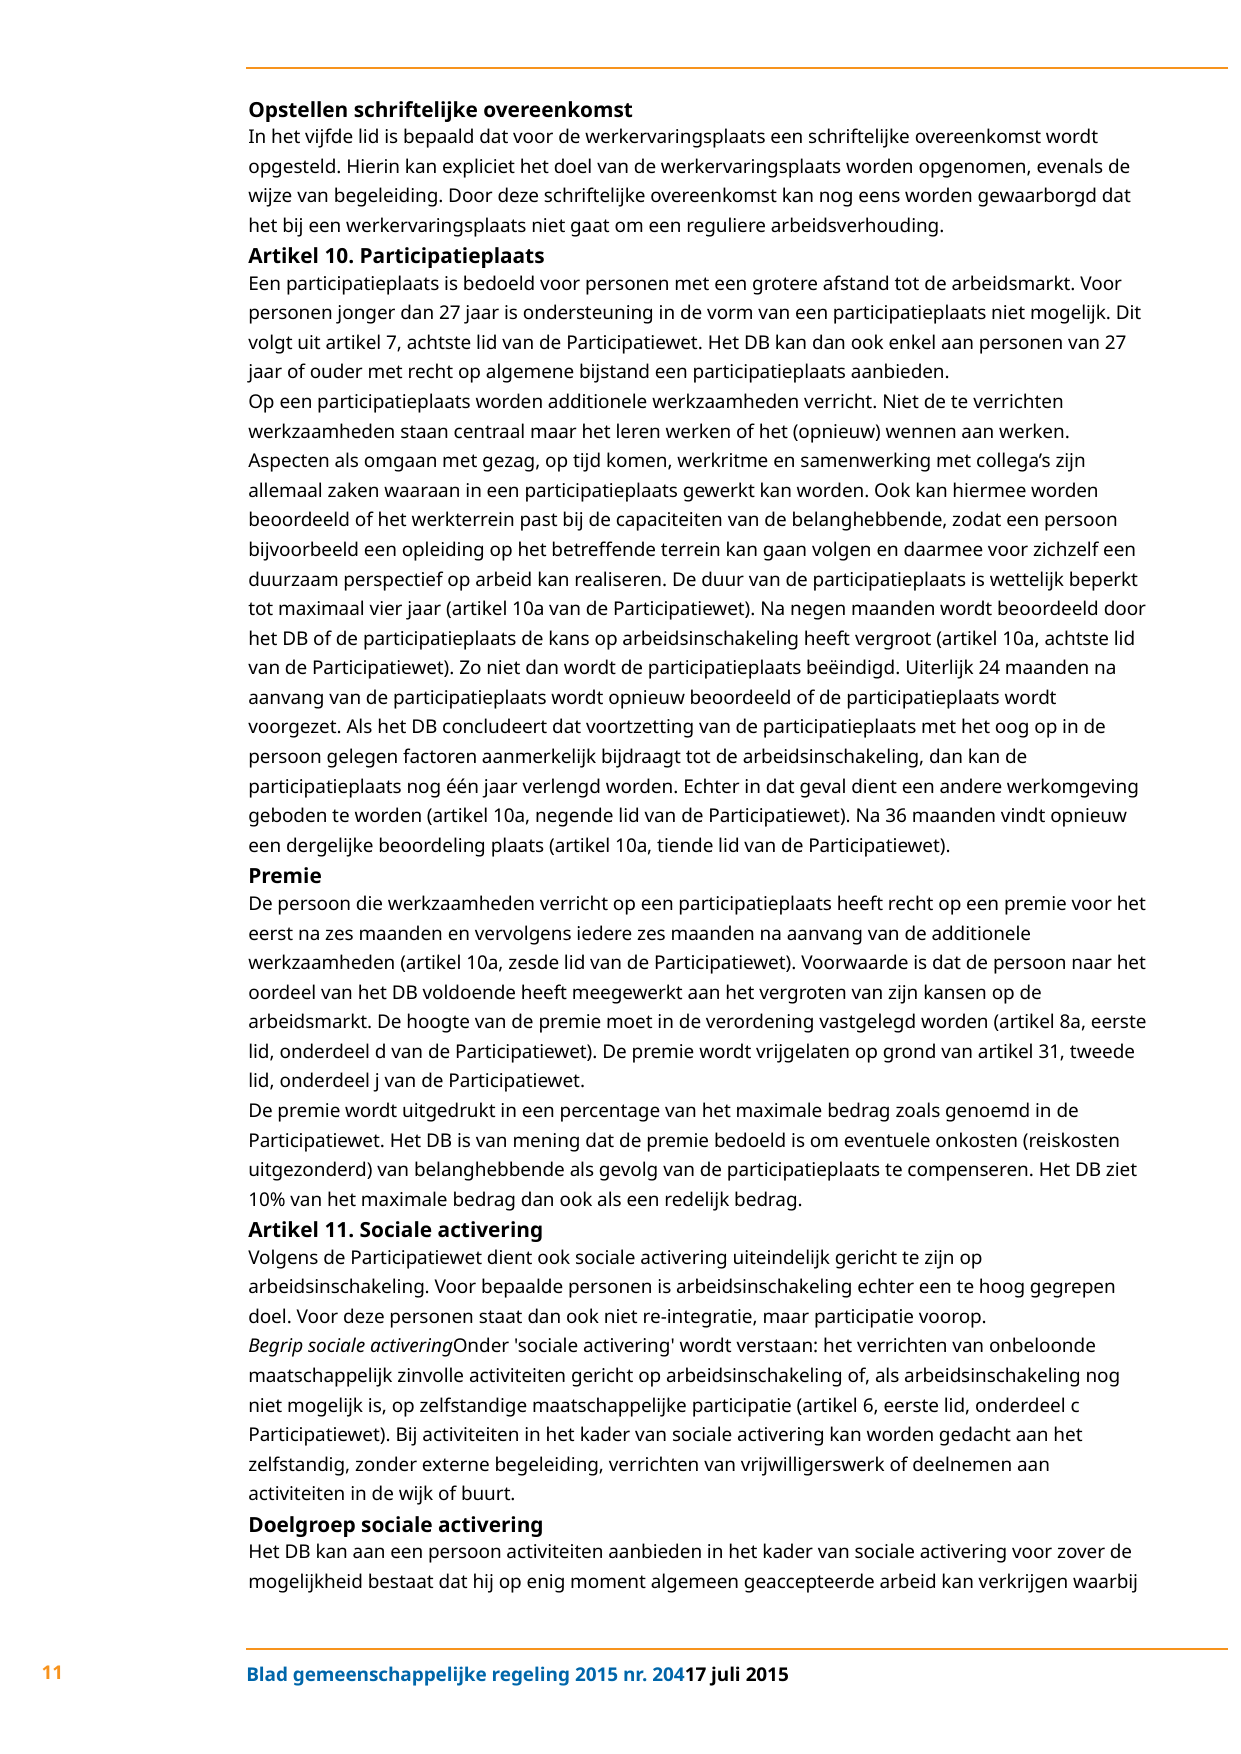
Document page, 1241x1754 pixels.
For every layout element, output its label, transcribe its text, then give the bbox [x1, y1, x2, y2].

text Opstellen schriftelijke overeenkomst [248, 95, 1152, 123]
text Doelgroep sociale activering [248, 1510, 1152, 1539]
text Volgens de Participatiewet dient ook sociale activering uiteindelijk gericht te zijn op arbeidsinschakeling. Voor bepaalde personen is arbeidsinschakeling echter een te hoog gegrepen doel. Voor deze personen staat dan ook niet re-integratie, maar participatie voorop. [248, 1244, 1152, 1329]
text Op een participatieplaats worden additionele werkzaamheden verricht. Niet de te verrichten werkzaamheden staan centraal maar het leren werken of het (opnieuw) wennen aan werken. Aspecten als omgaan met gezag, op tijd komen, werkritme en samenwerking met collega’s zijn allemaal zaken waaraan in een participatieplaats gewerkt kan worden. Ook kan hiermee worden beoordeeld of het werkterrein past bij de capaciteiten van de belanghebbende, zodat een persoon bijvoorbeeld een opleiding op het betreffende terrein kan gaan volgen en daarmee voor zichzelf een duurzaam perspectief op arbeid kan realiseren. De duur van de participatieplaats is wettelijk beperkt tot maximaal vier jaar (artikel 10a van de Participatiewet). Na negen maanden wordt beoordeeld door het DB of de participatieplaats de kans op arbeidsinschakeling heeft vergroot (artikel 10a, achtste lid van de Participatiewet). Zo niet dan wordt de participatieplaats beëindigd. Uiterlijk 24 maanden na aanvang van de participatieplaats wordt opnieuw beoordeeld of de participatieplaats wordt voorgezet. Als het DB concludeert dat voortzetting van de participatieplaats met het oog op in de persoon gelegen factoren aanmerkelijk bijdraagt tot de arbeidsinschakeling, dan kan de participatieplaats nog één jaar verlengd worden. Echter in dat geval dient een andere werkomgeving geboden te worden (artikel 10a, negende lid van de Participatiewet). Na 36 maanden vindt opnieuw een dergelijke beoordeling plaats (artikel 10a, tiende lid van de Participatiewet). [248, 388, 1152, 858]
picture [41, 47, 231, 172]
text De persoon die werkzaamheden verricht op een participatieplaats heeft recht op een premie voor het eerst na zes maanden en vervolgens iedere zes maanden na aanvang van de additionele werkzaamheden (artikel 10a, zesde lid van de Participatiewet). Voorwaarde is dat de persoon naar het oordeel van het DB voldoende heeft meegewerkt aan het vergroten van zijn kansen op de arbeidsmarkt. De hoogte van de premie moet in de verordening vastgelegd worden (artikel 8a, eerste lid, onderdeel d van de Participatiewet). De premie wordt vrijgelaten op grond van artikel 31, tweede lid, onderdeel j van de Participatiewet. [248, 890, 1152, 1093]
text Het DB kan aan een persoon activiteiten aanbieden in het kader van sociale activering voor zover de mogelijkheid bestaat dat hij op enig moment algemeen geaccepteerde arbeid kan verkrijgen waarbij [248, 1539, 1152, 1594]
text In het vijfde lid is bepaald dat voor de werkervaringsplaats een schriftelijke overeenkomst wordt opgesteld. Hierin kan expliciet het doel van de werkervaringsplaats worden opgenomen, evenals de wijze van begeleiding. Door deze schriftelijke overeenkomst kan nog eens worden gewaarborgd dat het bij een werkervaringsplaats niet gaat om een reguliere arbeidsverhouding. [248, 123, 1152, 238]
text Artikel 10. Participatieplaats [248, 242, 1152, 270]
text Artikel 11. Sociale activering [248, 1216, 1152, 1244]
text Premie [248, 862, 1152, 890]
text Begrip sociale activeringOnder 'sociale activering' wordt verstaan: het verrichten van onbeloonde maatschappelijk zinvolle activiteiten gericht op arbeidsinschakeling of, als arbeidsinschakeling nog niet mogelijk is, op zelfstandige maatschappelijke participatie (artikel 6, eerste lid, onderdeel c Participatiewet). Bij activiteiten in het kader van sociale activering kan worden gedacht aan het zelfstandig, zonder externe begeleiding, verrichten van vrijwilligerswerk of deelnemen aan activiteiten in de wijk of buurt. [248, 1333, 1152, 1506]
text Een participatieplaats is bedoeld voor personen met een grotere afstand tot de arbeidsmarkt. Voor personen jonger dan 27 jaar is ondersteuning in de vorm van een participatieplaats niet mogelijk. Dit volgt uit artikel 7, achtste lid van de Participatiewet. Het DB kan dan ook enkel aan personen van 27 jaar of ouder met recht op algemene bijstand een participatieplaats aanbieden. [248, 270, 1152, 384]
text De premie wordt uitgedrukt in een percentage van het maximale bedrag zoals genoemd in de Participatiewet. Het DB is van mening dat de premie bedoeld is om eventuele onkosten (reiskosten uitgezonderd) van belanghebbende als gevolg van de participatieplaats te compenseren. Het DB ziet 10% van het maximale bedrag dan ook als een redelijk bedrag. [248, 1097, 1152, 1212]
